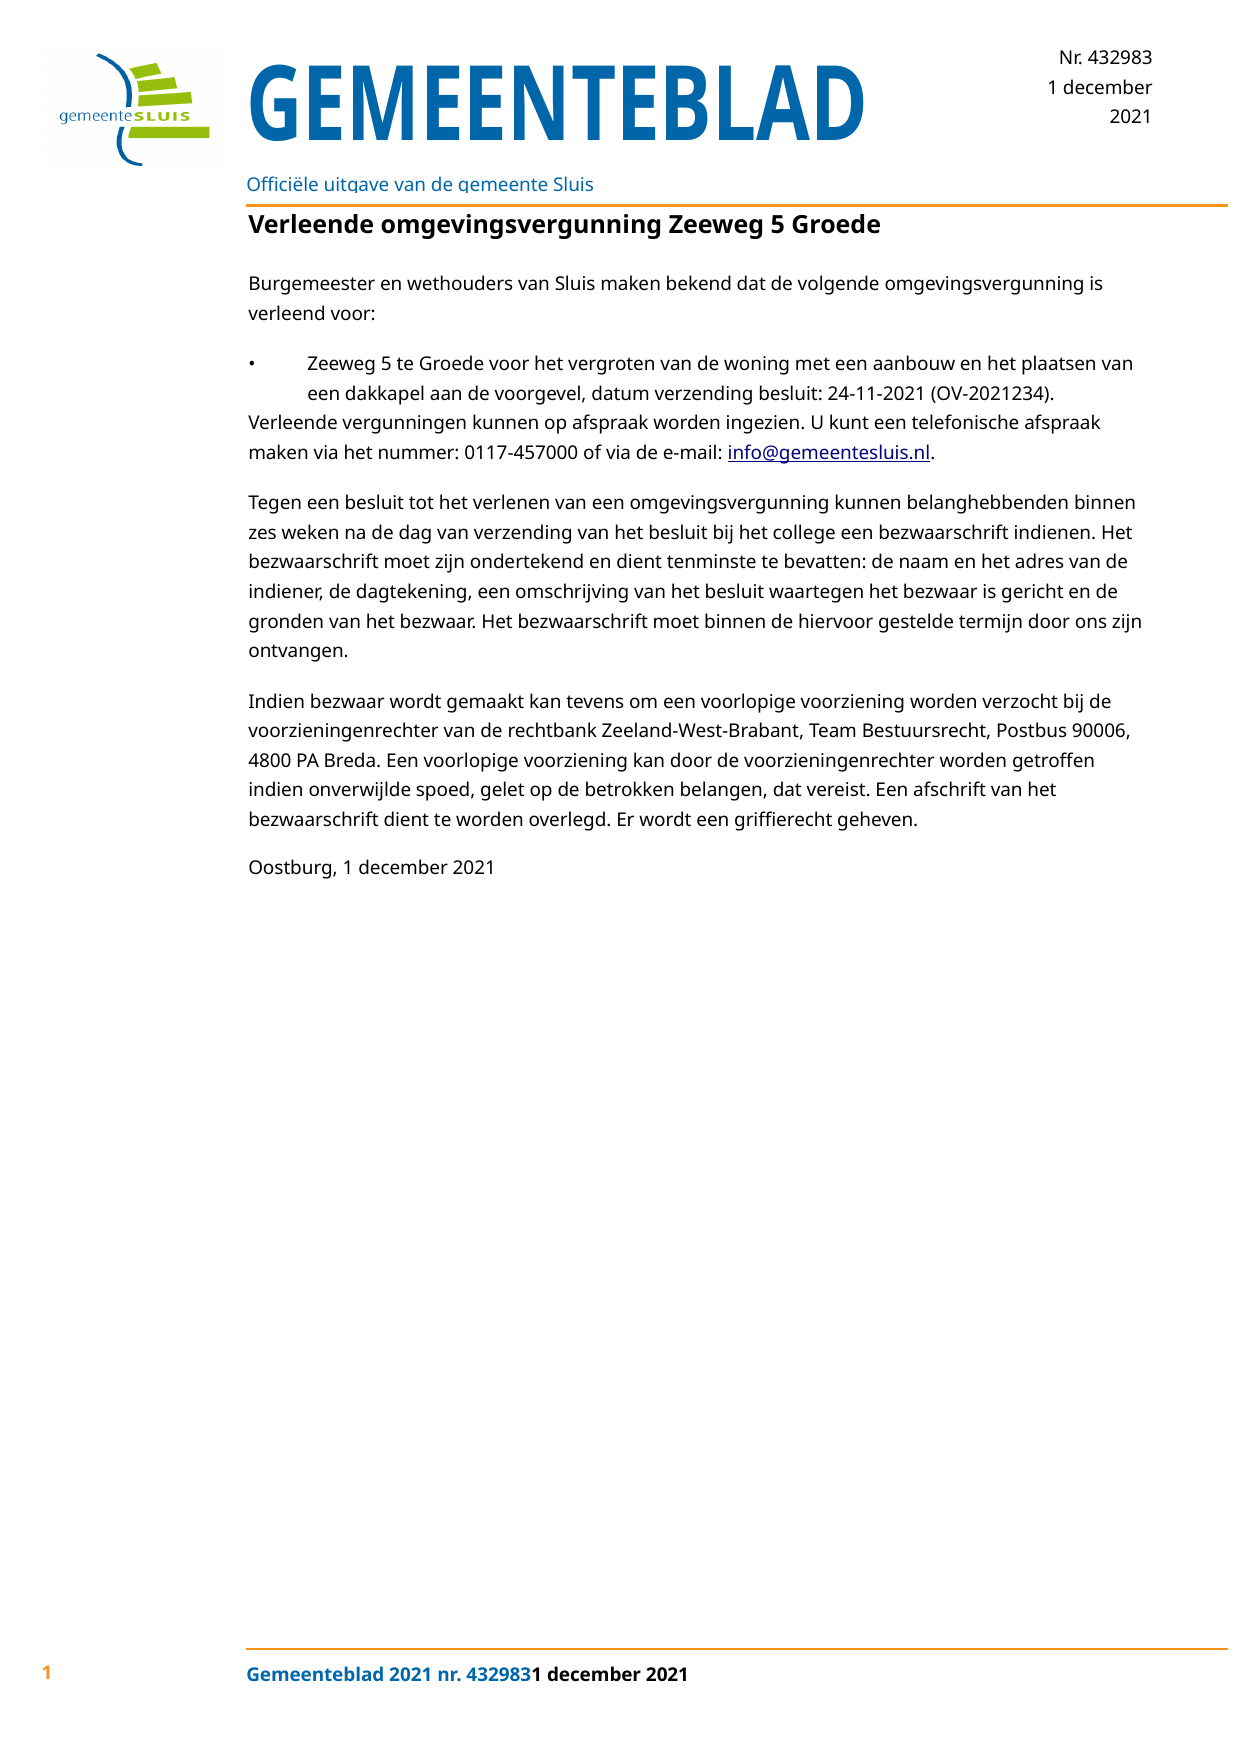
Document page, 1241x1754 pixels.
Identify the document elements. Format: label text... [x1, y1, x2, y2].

list Zeeweg 5 te Groede voor het vergroten van de woning met een aanbouw en het plaatsen van een dakkapel aan de voorgevel, datum verzending besluit: 24-11-2021 (OV-2021234). [248, 350, 1152, 406]
text Burgemeester en wethouders van Sluis maken bekend dat de volgende omgevingsvergunning is verleend voor: [248, 270, 1152, 326]
text Oostburg, 1 december 2021 [248, 854, 1152, 880]
picture [41, 47, 231, 172]
text Indien bezwaar wordt gemaakt kan tevens om een voorlopige voorziening worden verzocht bij de voorzieningenrechter van de rechtbank Zeeland-West-Brabant, Team Bestuursrecht, Postbus 90006, 4800 PA Breda. Een voorlopige voorziening kan door de voorzieningenrechter worden getroffen indien onverwijlde spoed, gelet op de betrokken belangen, dat vereist. Een afschrift van het bezwaarschrift dient te worden overlegd. Er wordt een griffierecht geheven. [248, 688, 1152, 832]
text Verleende vergunningen kunnen op afspraak worden ingezien. U kunt een telefonische afspraak maken via het nummer: 0117-457000 of via de e-mail: info@gemeentesluis.nl. [248, 409, 1152, 465]
text Tegen een besluit tot het verlenen van een omgevingsvergunning kunnen belanghebbenden binnen zes weken na de dag van verzending van het besluit bij het college een bezwaarschrift indienen. Het bezwaarschrift moet zijn ondertekend en dient tenminste te bevatten: de naam en het adres van de indiener, de dagtekening, een omschrijving van het besluit waartegen het bezwaar is gericht en de gronden van het bezwaar. Het bezwaarschrift moet binnen de hiervoor gestelde termijn door ons zijn ontvangen. [248, 489, 1152, 663]
text Verleende omgevingsvergunning Zeeweg 5 Groede [248, 207, 1152, 241]
